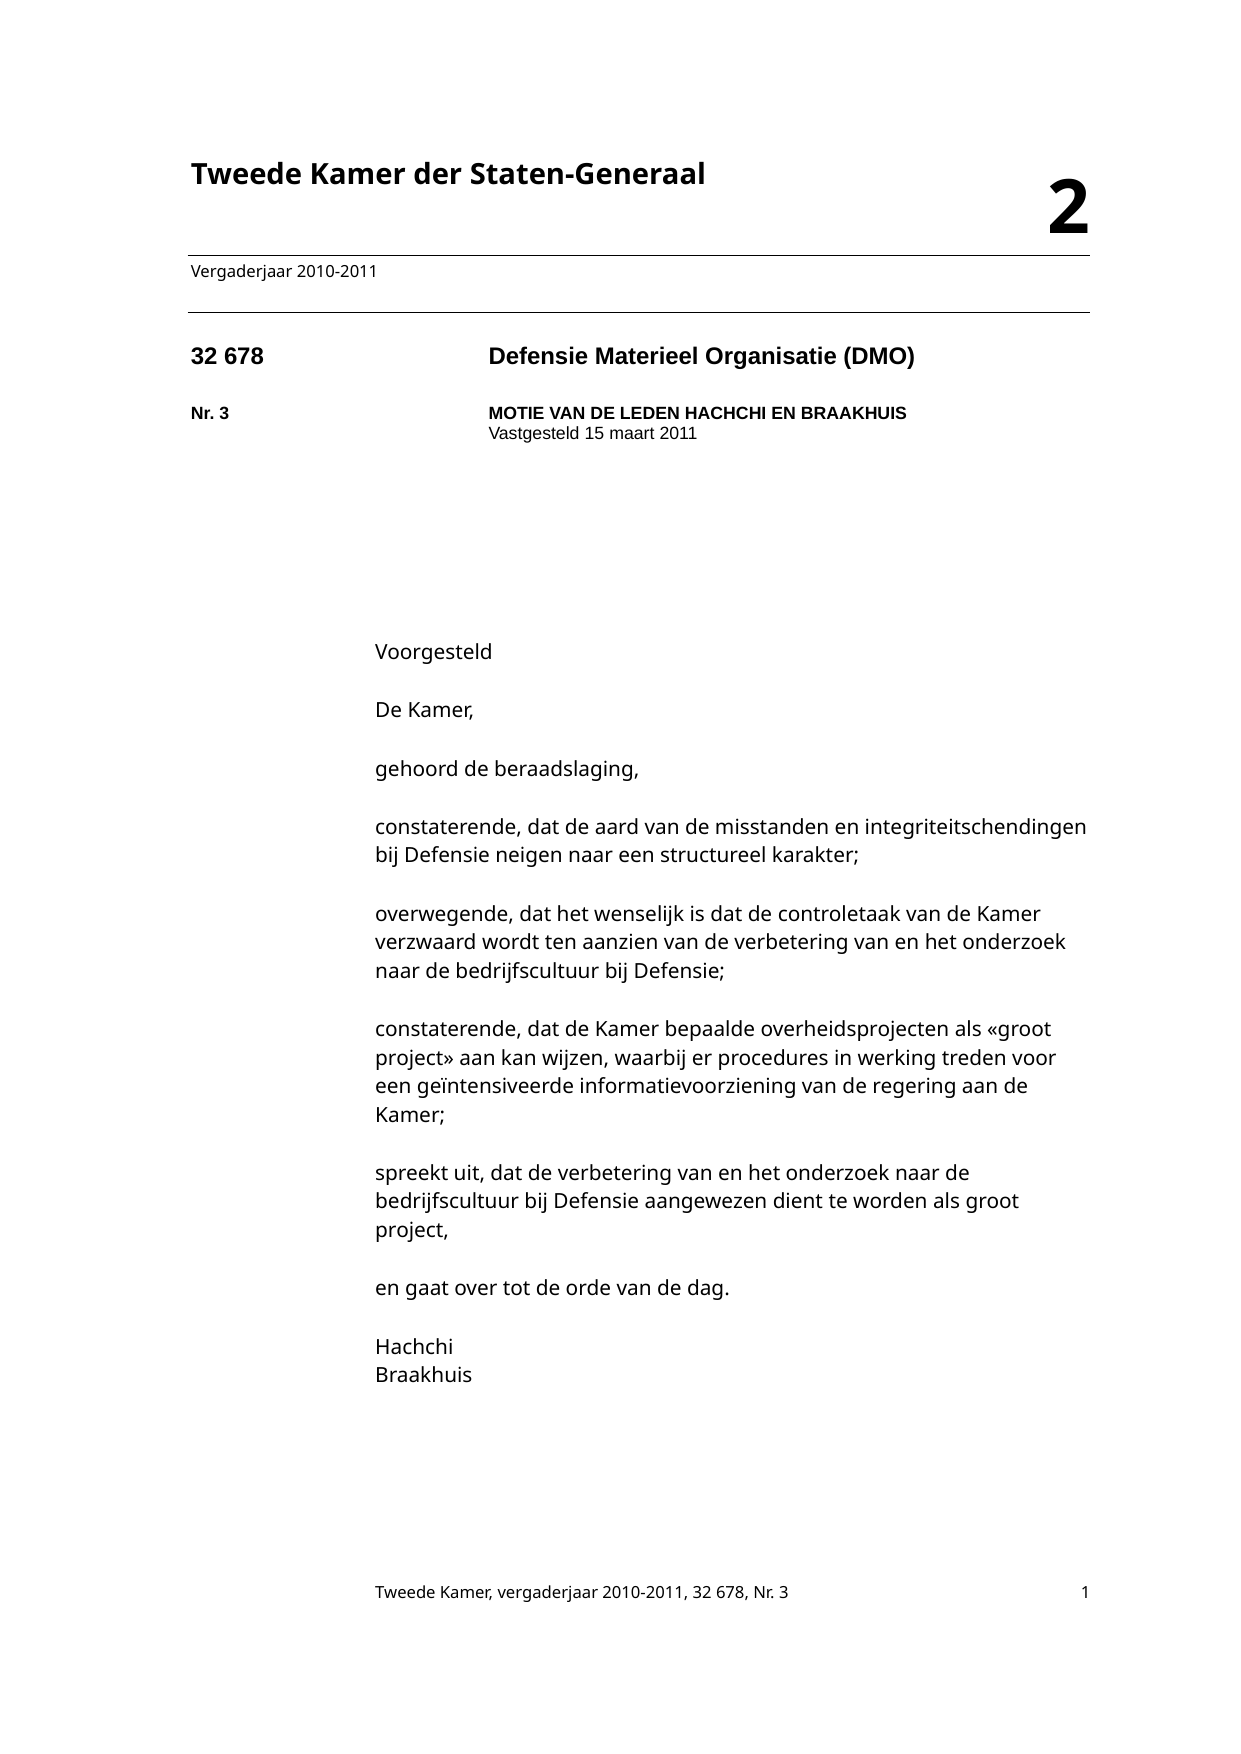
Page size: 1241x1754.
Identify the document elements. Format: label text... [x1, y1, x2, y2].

table_cell MOTIE VAN DE LEDEN HACHCHI EN BRAAKHUIS Vastgesteld 15 maart 2011 [485, 399, 1090, 518]
text spreekt uit, dat de verbetering van en het onderzoek naar de bedrijfscultuur bij Defensie aangewezen dient te worden als groot project, [375, 1158, 1090, 1243]
table_cell [485, 256, 1090, 312]
table_header Tweede Kamer der Staten-Generaal [188, 150, 909, 255]
text Hachchi [375, 1332, 1090, 1360]
table_cell [188, 313, 485, 339]
text Braakhuis [375, 1360, 1090, 1389]
text en gaat over tot de orde van de dag. [375, 1273, 1090, 1302]
table_cell [485, 313, 1090, 339]
table_cell Nr. 3 [188, 399, 485, 518]
table_header 2 [910, 150, 1090, 255]
text overwegende, dat het wenselijk is dat de controletaak van de Kamer verzwaard wordt ten aanzien van de verbetering van en het onderzoek naar de bedrijfscultuur bij Defensie; [375, 899, 1090, 984]
text constaterende, dat de aard van de misstanden en integriteitschendingen bij Defensie neigen naar een structureel karakter; [375, 812, 1090, 869]
table_cell Vergaderjaar 2010-2011 [188, 256, 485, 312]
table_cell Defensie Materieel Organisatie (DMO) [485, 339, 1090, 399]
text De Kamer, [375, 695, 1090, 724]
text constaterende, dat de Kamer bepaalde overheidsprojecten als «groot project» aan kan wijzen, waarbij er procedures in werking treden voor een geïntensiveerde informatievoorziening van de regering aan de Kamer; [375, 1014, 1090, 1128]
text Voorgesteld [375, 637, 1090, 665]
table_cell 32 678 [188, 339, 485, 399]
text gehoord de beraadslaging, [375, 754, 1090, 782]
